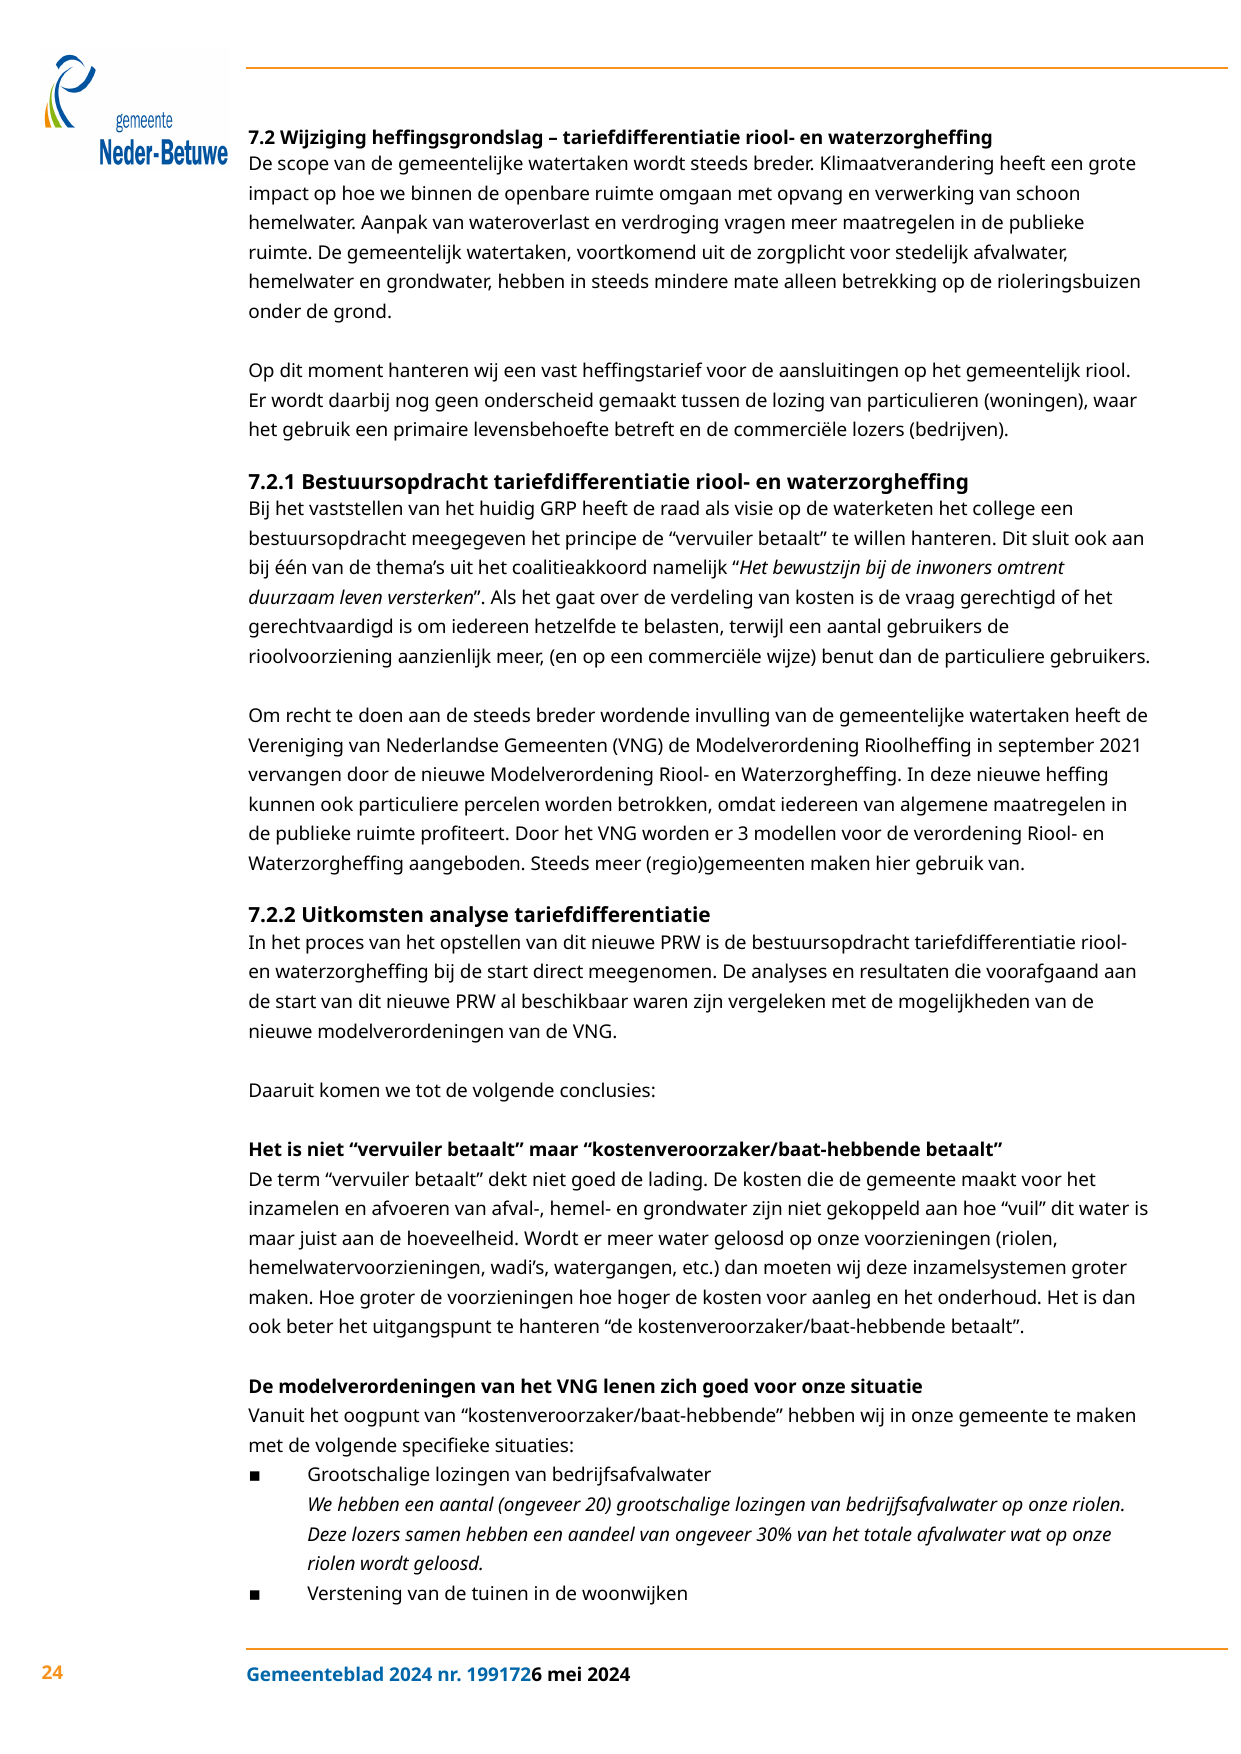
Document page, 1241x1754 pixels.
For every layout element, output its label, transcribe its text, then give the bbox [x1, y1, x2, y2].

list Grootschalige lozingen van bedrijfsafvalwater [248, 1462, 1152, 1487]
text De modelverordeningen van het VNG lenen zich goed voor onze situatie [248, 1373, 1152, 1398]
text Op dit moment hanteren wij een vast heffingstarief voor de aansluitingen op het gemeentelijk riool. Er wordt daarbij nog geen onderscheid gemaakt tussen de lozing van particulieren (woningen), waar het gebruik een primaire levensbehoefte betreft en de commerciële lozers (bedrijven). [248, 357, 1152, 442]
text 7.2.2 Uitkomsten analyse tariefdifferentiatie [248, 901, 1152, 929]
text Daaruit komen we tot de volgende conclusies: [248, 1077, 1152, 1103]
text 7.2 Wijziging heffingsgrondslag – tariefdifferentiatie riool- en waterzorgheffing [248, 124, 1152, 150]
text 7.2.1 Bestuursopdracht tariefdifferentiatie riool- en waterzorgheffing [248, 467, 1152, 495]
text Bij het vaststellen van het huidig GRP heeft de raad als visie op de waterketen het college een bestuursopdracht meegegeven het principe de “vervuiler betaalt” te willen hanteren. Dit sluit ook aan bij één van de thema’s uit het coalitieakkoord namelijk “Het bewustzijn bij de inwoners omtrent duurzaam leven versterken”. Als het gaat over de verdeling van kosten is de vraag gerechtigd of het gerechtvaardigd is om iedereen hetzelfde te belasten, terwijl een aantal gebruikers de rioolvoorziening aanzienlijk meer, (en op een commerciële wijze) benut dan de particuliere gebruikers. [248, 495, 1152, 669]
list Verstening van de tuinen in de woonwijken [248, 1580, 1152, 1606]
text In het proces van het opstellen van dit nieuwe PRW is de bestuursopdracht tariefdifferentiatie riool- en waterzorgheffing bij de start direct meegenomen. De analyses en resultaten die voorafgaand aan de start van dit nieuwe PRW al beschikbaar waren zijn vergeleken met de mogelijkheden van de nieuwe modelverordeningen van de VNG. [248, 929, 1152, 1043]
picture [41, 47, 231, 172]
text De scope van de gemeentelijke watertaken wordt steeds breder. Klimaatverandering heeft een grote impact op hoe we binnen de openbare ruimte omgaan met opvang en verwerking van schoon hemelwater. Aanpak van wateroverlast en verdroging vragen meer maatregelen in de publieke ruimte. De gemeentelijk watertaken, voortkomend uit de zorgplicht voor stedelijk afvalwater, hemelwater en grondwater, hebben in steeds mindere mate alleen betrekking op de rioleringsbuizen onder de grond. [248, 150, 1152, 324]
list We hebben een aantal (ongeveer 20) grootschalige lozingen van bedrijfsafvalwater op onze riolen. Deze lozers samen hebben een aandeel van ongeveer 30% van het totale afvalwater wat op onze riolen wordt geloosd. [248, 1491, 1152, 1576]
text Het is niet “vervuiler betaalt” maar “kostenveroorzaker/baat-hebbende betaalt” [248, 1136, 1152, 1162]
text De term “vervuiler betaalt” dekt niet goed de lading. De kosten die de gemeente maakt voor het inzamelen en afvoeren van afval-, hemel- en grondwater zijn niet gekoppeld aan hoe “vuil” dit water is maar juist aan de hoeveelheid. Wordt er meer water geloosd op onze voorzieningen (riolen, hemelwatervoorzieningen, wadi’s, watergangen, etc.) dan moeten wij deze inzamelsystemen groter maken. Hoe groter de voorzieningen hoe hoger de kosten voor aanleg en het onderhoud. Het is dan ook beter het uitgangspunt te hanteren “de kostenveroorzaker/baat-hebbende betaalt”. [248, 1166, 1152, 1339]
text Om recht te doen aan de steeds breder wordende invulling van de gemeentelijke watertaken heeft de Vereniging van Nederlandse Gemeenten (VNG) de Modelverordening Rioolheffing in september 2021 vervangen door de nieuwe Modelverordening Riool- en Waterzorgheffing. In deze nieuwe heffing kunnen ook particuliere percelen worden betrokken, omdat iedereen van algemene maatregelen in de publieke ruimte profiteert. Door het VNG worden er 3 modellen voor de verordening Riool- en Waterzorgheffing aangeboden. Steeds meer (regio)gemeenten maken hier gebruik van. [248, 702, 1152, 876]
text Vanuit het oogpunt van “kostenveroorzaker/baat-hebbende” hebben wij in onze gemeente te maken met de volgende specifieke situaties: [248, 1402, 1152, 1458]
